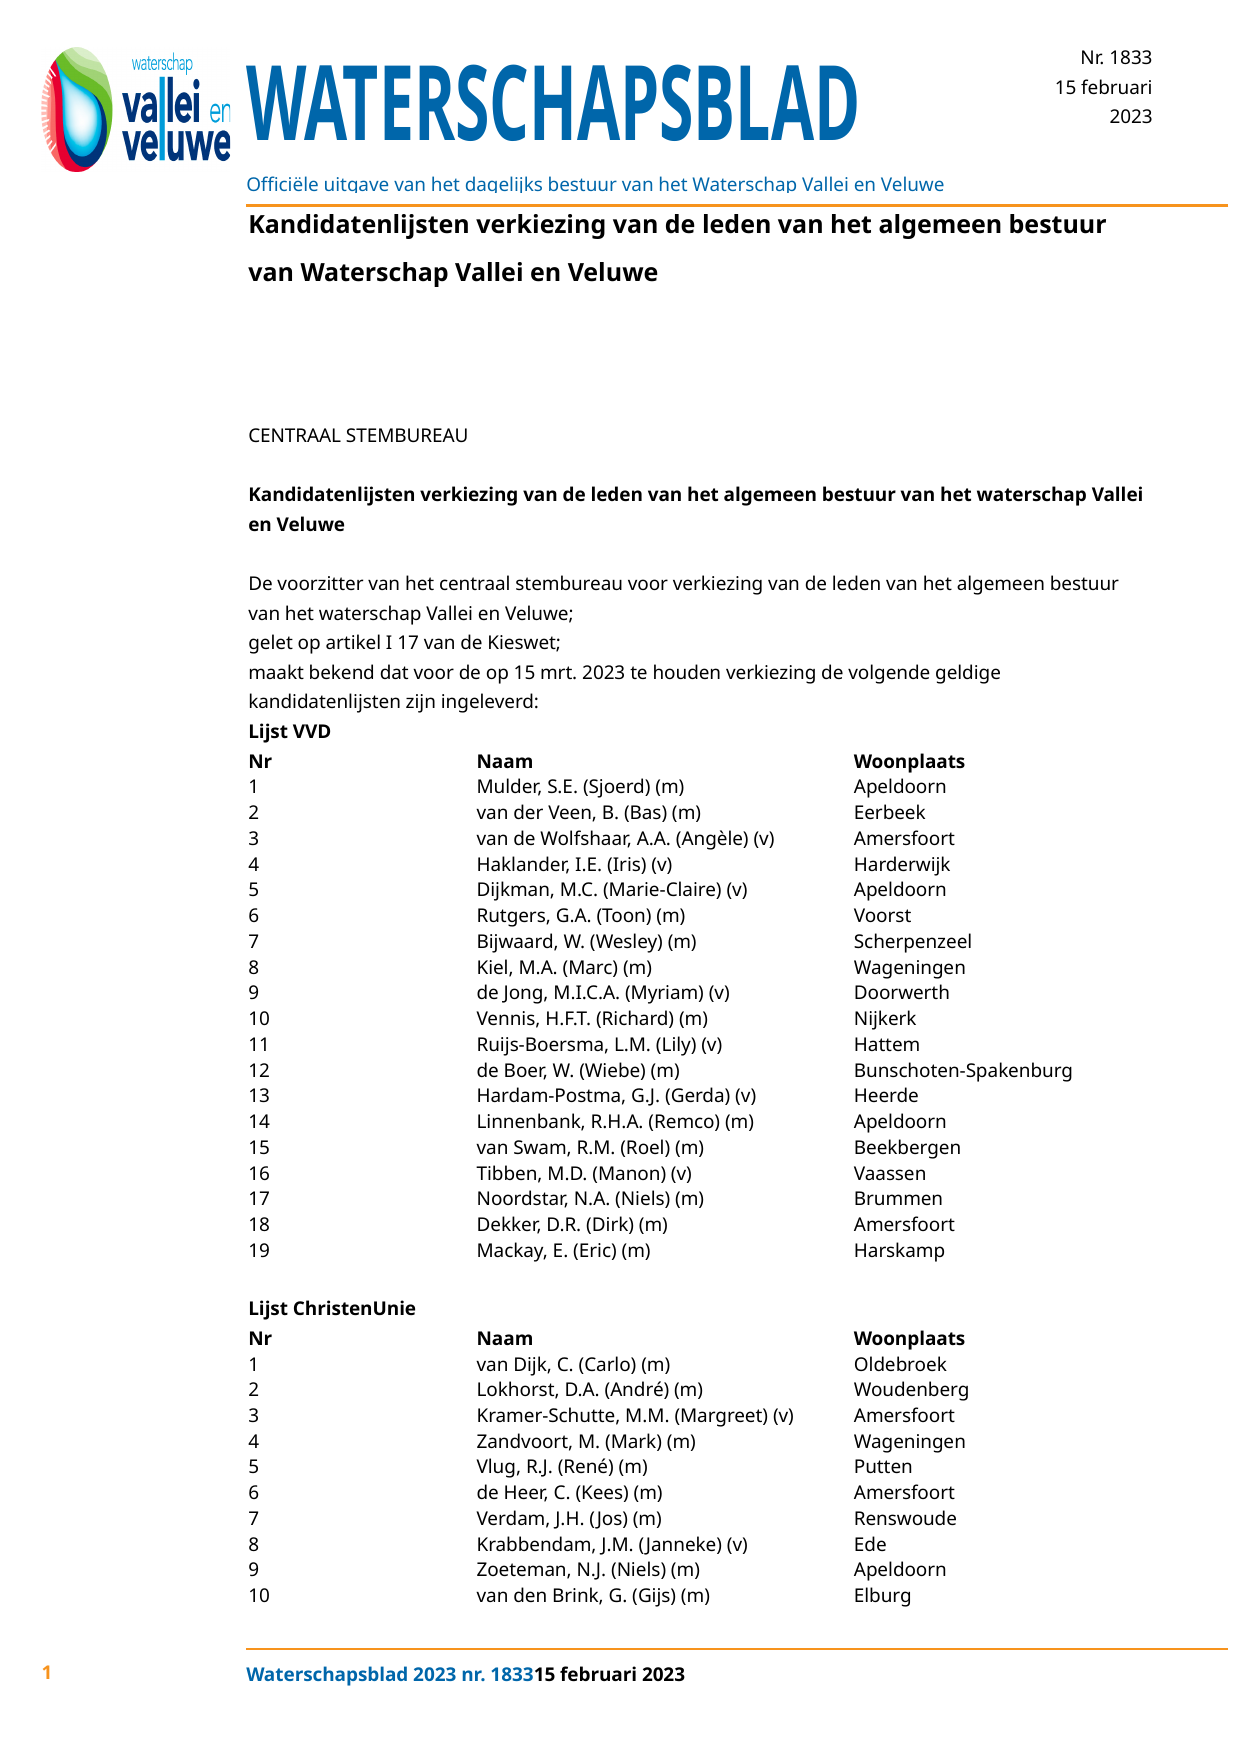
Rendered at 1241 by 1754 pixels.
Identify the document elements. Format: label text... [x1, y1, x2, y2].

table_cell Vlug, R.J. (René) (m) [476, 1454, 854, 1479]
table_cell van der Veen, B. (Bas) (m) [476, 800, 854, 825]
table_cell Wageningen [854, 1428, 1152, 1454]
table_cell Elburg [854, 1583, 1152, 1608]
table_cell Apeldoorn [854, 1557, 1152, 1582]
text Lijst VVD [248, 718, 1152, 744]
table_cell 7 [248, 1505, 476, 1531]
table_cell Haklander, I.E. (Iris) (v) [476, 851, 854, 877]
table_cell 2 [248, 800, 476, 825]
table_cell Heerde [854, 1083, 1152, 1108]
table_cell Amersfoort [854, 1211, 1152, 1237]
table_cell Nijkerk [854, 1005, 1152, 1031]
table_cell Harderwijk [854, 851, 1152, 877]
table_cell Krabbendam, J.M. (Janneke) (v) [476, 1531, 854, 1557]
table_cell Beekbergen [854, 1134, 1152, 1160]
table_cell 7 [248, 928, 476, 954]
table_cell Hardam-Postma, G.J. (Gerda) (v) [476, 1083, 854, 1108]
table_cell 9 [248, 980, 476, 1005]
table_cell Rutgers, G.A. (Toon) (m) [476, 903, 854, 928]
table_cell de Jong, M.I.C.A. (Myriam) (v) [476, 980, 854, 1005]
table_cell Wageningen [854, 954, 1152, 979]
text Kandidatenlijsten verkiezing van de leden van het algemeen bestuur van het waterschap Vallei en Veluwe [248, 482, 1152, 537]
text gelet op artikel I 17 van de Kieswet; [248, 629, 1152, 655]
table_cell Amersfoort [854, 1480, 1152, 1505]
table_cell Doorwerth [854, 980, 1152, 1005]
table_cell Renswoude [854, 1505, 1152, 1531]
table_cell de Boer, W. (Wiebe) (m) [476, 1057, 854, 1082]
table_cell 1 [248, 774, 476, 799]
table_header Woonplaats [854, 748, 1152, 774]
table_cell Dijkman, M.C. (Marie-Claire) (v) [476, 877, 854, 902]
table_header Naam [476, 1325, 854, 1351]
table_cell 8 [248, 1531, 476, 1557]
table_cell Bijwaard, W. (Wesley) (m) [476, 928, 854, 954]
table_cell 12 [248, 1057, 476, 1082]
table_cell Verdam, J.H. (Jos) (m) [476, 1505, 854, 1531]
table_cell 11 [248, 1031, 476, 1057]
table_cell 6 [248, 1480, 476, 1505]
table_cell Apeldoorn [854, 774, 1152, 799]
text maakt bekend dat voor de op 15 mrt. 2023 te houden verkiezing de volgende geldige kandidatenlijsten zijn ingeleverd: [248, 659, 1152, 714]
table_cell Kramer-Schutte, M.M. (Margreet) (v) [476, 1402, 854, 1428]
text Lijst ChristenUnie [248, 1295, 1152, 1321]
table_cell 14 [248, 1108, 476, 1134]
table_cell 2 [248, 1377, 476, 1402]
table_cell 8 [248, 954, 476, 979]
table_cell 4 [248, 851, 476, 877]
table_cell de Heer, C. (Kees) (m) [476, 1480, 854, 1505]
table_cell Harskamp [854, 1237, 1152, 1263]
table_cell 16 [248, 1160, 476, 1185]
table_cell Linnenbank, R.H.A. (Remco) (m) [476, 1108, 854, 1134]
table_cell 6 [248, 903, 476, 928]
table_cell 10 [248, 1583, 476, 1608]
table_cell 5 [248, 1454, 476, 1479]
table_cell van den Brink, G. (Gijs) (m) [476, 1583, 854, 1608]
table_cell 17 [248, 1185, 476, 1211]
table_cell Oldebroek [854, 1351, 1152, 1377]
picture [41, 47, 231, 172]
table_cell 9 [248, 1557, 476, 1582]
table_cell Mackay, E. (Eric) (m) [476, 1237, 854, 1263]
table_cell Mulder, S.E. (Sjoerd) (m) [476, 774, 854, 799]
table_cell 10 [248, 1005, 476, 1031]
table_cell van Dijk, C. (Carlo) (m) [476, 1351, 854, 1377]
table_cell Voorst [854, 903, 1152, 928]
table_cell Lokhorst, D.A. (André) (m) [476, 1377, 854, 1402]
table_cell Amersfoort [854, 1402, 1152, 1428]
table_cell Amersfoort [854, 825, 1152, 851]
table_cell van Swam, R.M. (Roel) (m) [476, 1134, 854, 1160]
table_cell Eerbeek [854, 800, 1152, 825]
table_cell Ede [854, 1531, 1152, 1557]
table_cell 3 [248, 1402, 476, 1428]
table_cell van de Wolfshaar, A.A. (Angèle) (v) [476, 825, 854, 851]
table_header Nr [248, 1325, 476, 1351]
table_cell Vennis, H.F.T. (Richard) (m) [476, 1005, 854, 1031]
table_cell Putten [854, 1454, 1152, 1479]
table_cell 4 [248, 1428, 476, 1454]
text CENTRAAL STEMBUREAU [248, 422, 1152, 448]
table_cell 3 [248, 825, 476, 851]
table_cell Hattem [854, 1031, 1152, 1057]
table_cell Vaassen [854, 1160, 1152, 1185]
table_cell Noordstar, N.A. (Niels) (m) [476, 1185, 854, 1211]
table_cell Scherpenzeel [854, 928, 1152, 954]
text De voorzitter van het centraal stembureau voor verkiezing van de leden van het algemeen bestuur van het waterschap Vallei en Veluwe; [248, 570, 1152, 626]
table_header Naam [476, 748, 854, 774]
table_cell Woudenberg [854, 1377, 1152, 1402]
table_cell Ruijs-Boersma, L.M. (Lily) (v) [476, 1031, 854, 1057]
table_cell Kiel, M.A. (Marc) (m) [476, 954, 854, 979]
table_cell Apeldoorn [854, 1108, 1152, 1134]
table_cell Zandvoort, M. (Mark) (m) [476, 1428, 854, 1454]
table_cell 13 [248, 1083, 476, 1108]
table_cell Dekker, D.R. (Dirk) (m) [476, 1211, 854, 1237]
table_cell 19 [248, 1237, 476, 1263]
table_cell Zoeteman, N.J. (Niels) (m) [476, 1557, 854, 1582]
table_cell Bunschoten-Spakenburg [854, 1057, 1152, 1082]
table_cell 18 [248, 1211, 476, 1237]
table_cell 15 [248, 1134, 476, 1160]
text Kandidatenlijsten verkiezing van de leden van het algemeen bestuur van Waterschap Vallei en Veluwe [248, 207, 1152, 288]
table_cell 1 [248, 1351, 476, 1377]
table_header Woonplaats [854, 1325, 1152, 1351]
table_cell Tibben, M.D. (Manon) (v) [476, 1160, 854, 1185]
table_cell 5 [248, 877, 476, 902]
table_header Nr [248, 748, 476, 774]
table_cell Apeldoorn [854, 877, 1152, 902]
table_cell Brummen [854, 1185, 1152, 1211]
